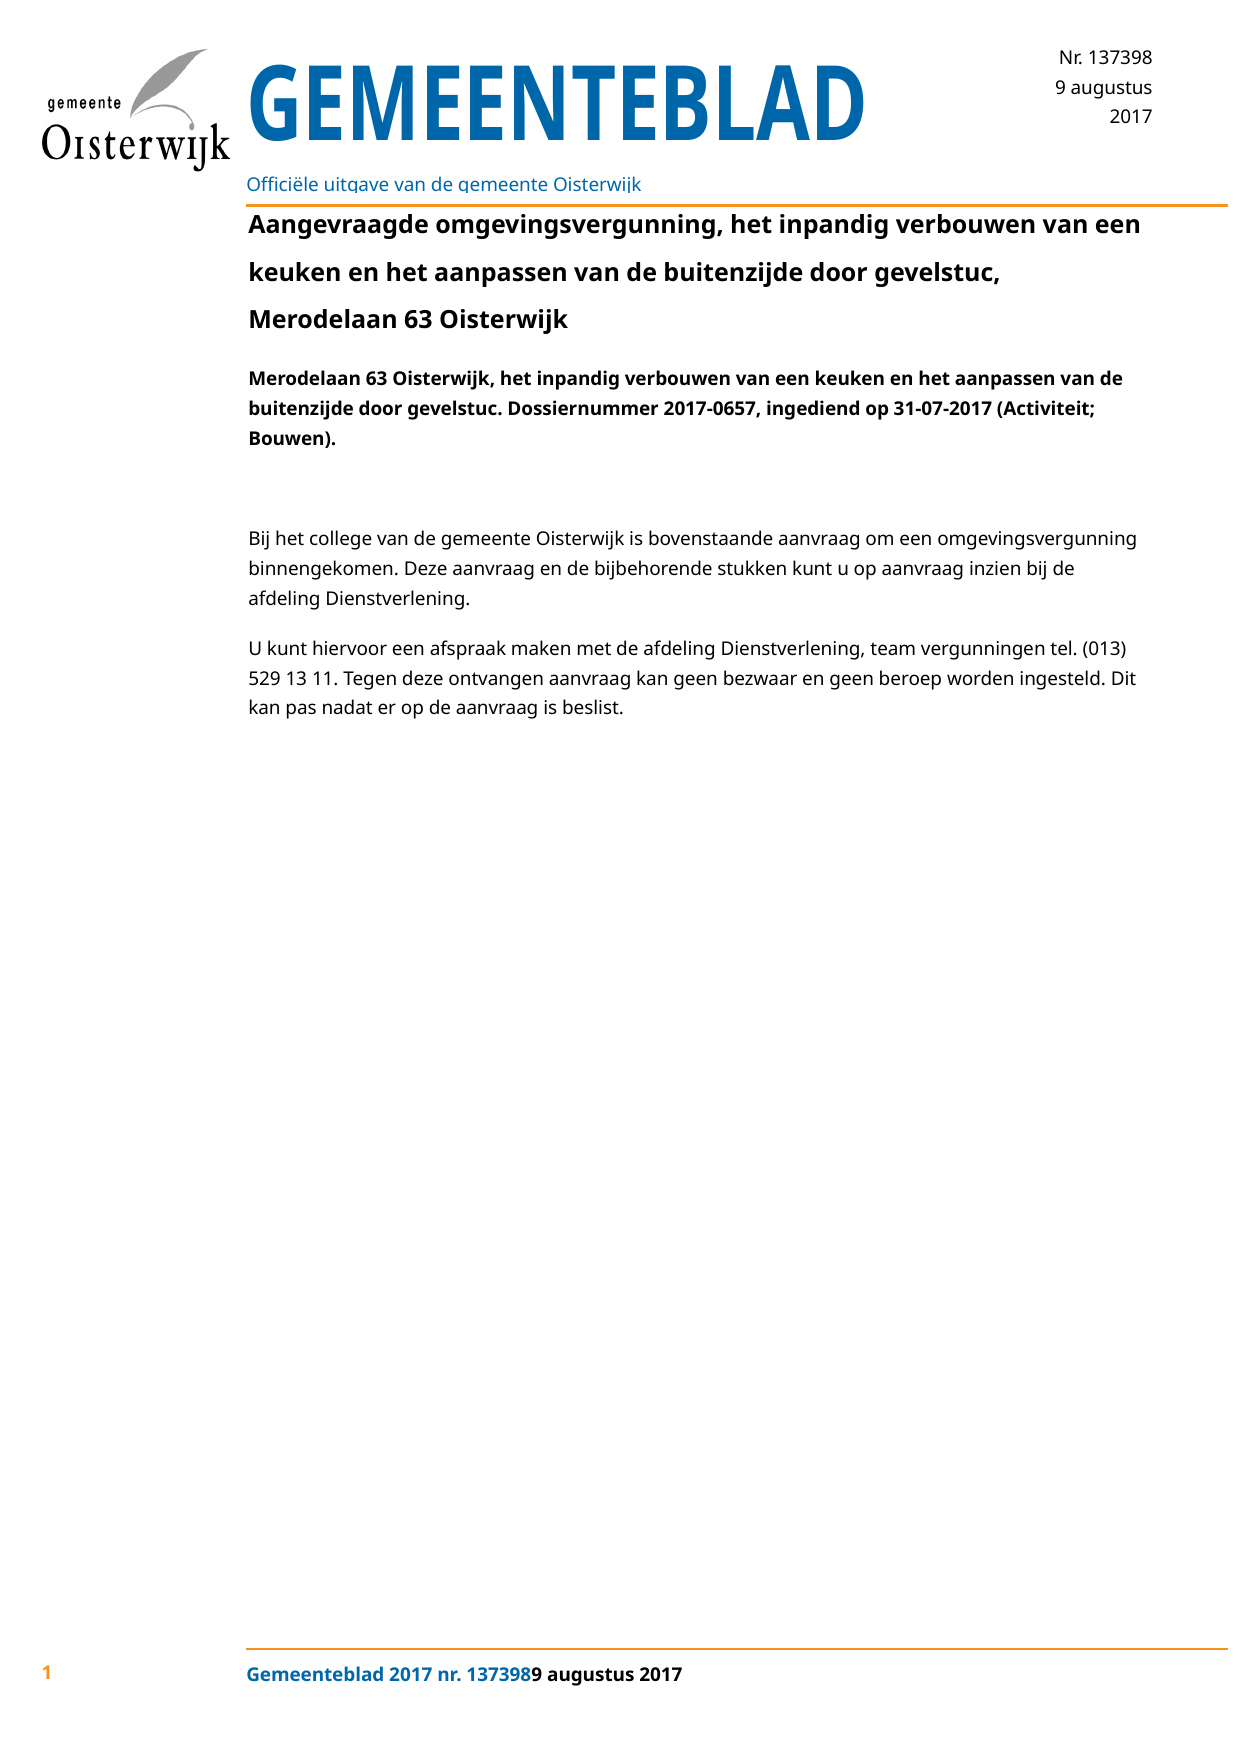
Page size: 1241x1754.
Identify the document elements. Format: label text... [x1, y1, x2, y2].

picture [41, 47, 231, 172]
text Merodelaan 63 Oisterwijk, het inpandig verbouwen van een keuken en het aanpassen van de buitenzijde door gevelstuc. Dossiernummer 2017-0657, ingediend op 31-07-2017 (Activiteit; Bouwen). [248, 366, 1152, 450]
text Bij het college van de gemeente Oisterwijk is bovenstaande aanvraag om een omgevingsvergunning binnengekomen. Deze aanvraag en de bijbehorende stukken kunt u op aanvraag inzien bij de afdeling Dienstverlening. [248, 526, 1152, 610]
text Aangevraagde omgevingsvergunning, het inpandig verbouwen van een keuken en het aanpassen van de buitenzijde door gevelstuc, Merodelaan 63 Oisterwijk [248, 207, 1152, 336]
text U kunt hiervoor een afspraak maken met de afdeling Dienstverlening, team vergunningen tel. (013) 529 13 11. Tegen deze ontvangen aanvraag kan geen bezwaar en geen beroep worden ingesteld. Dit kan pas nadat er op de aanvraag is beslist. [248, 635, 1152, 720]
